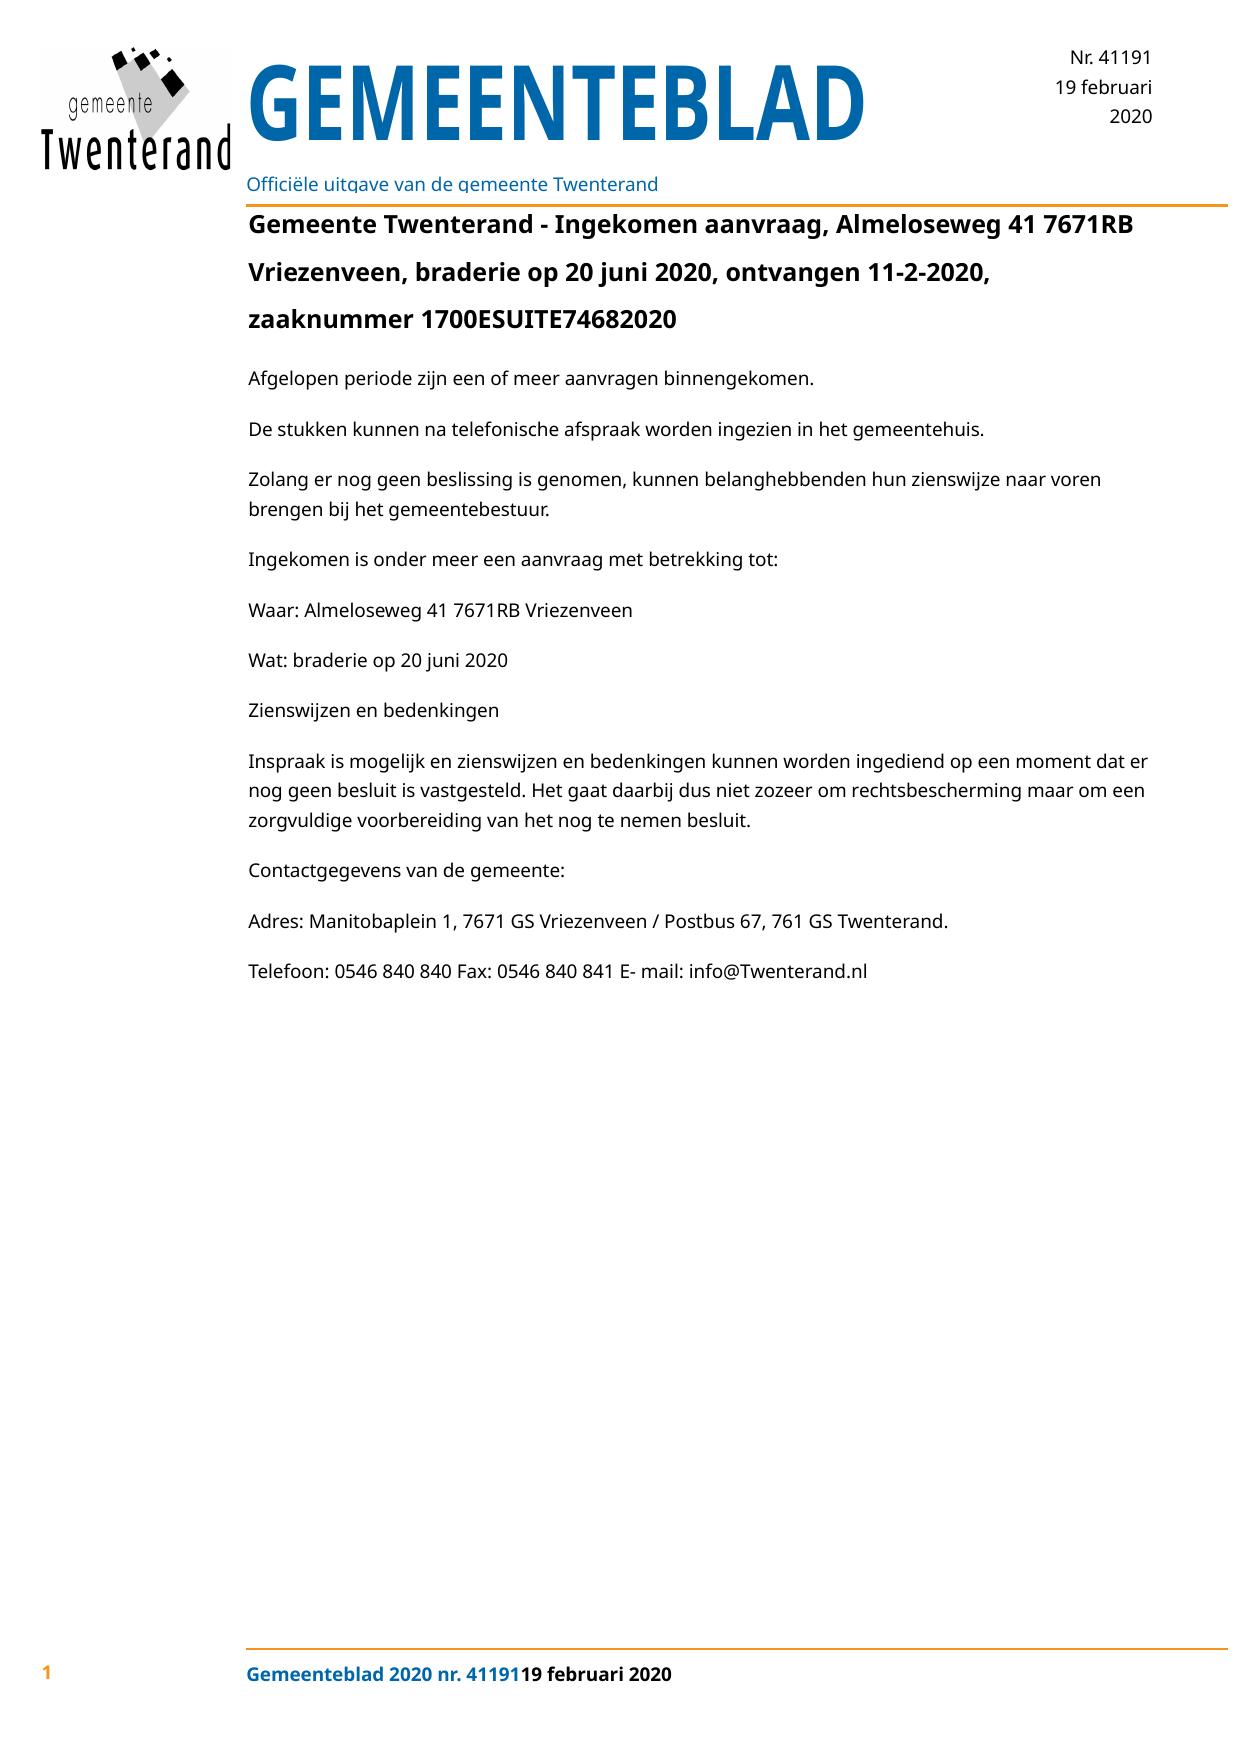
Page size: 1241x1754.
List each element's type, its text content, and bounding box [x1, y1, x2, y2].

text Gemeente Twenterand - Ingekomen aanvraag, Almeloseweg 41 7671RB Vriezenveen, braderie op 20 juni 2020, ontvangen 11-2-2020, zaaknummer 1700ESUITE74682020 [248, 207, 1152, 336]
text Inspraak is mogelijk en zienswijzen en bedenkingen kunnen worden ingediend op een moment dat er nog geen besluit is vastgesteld. Het gaat daarbij dus niet zozeer om rechtsbescherming maar om een zorgvuldige voorbereiding van het nog te nemen besluit. [248, 748, 1152, 833]
text De stukken kunnen na telefonische afspraak worden ingezien in het gemeentehuis. [248, 416, 1152, 442]
text Ingekomen is onder meer een aanvraag met betrekking tot: [248, 546, 1152, 572]
text Afgelopen periode zijn een of meer aanvragen binnengekomen. [248, 366, 1152, 391]
text Adres: Manitobaplein 1, 7671 GS Vriezenveen / Postbus 67, 761 GS Twenterand. [248, 908, 1152, 934]
text Zolang er nog geen beslissing is genomen, kunnen belanghebbenden hun zienswijze naar voren brengen bij het gemeentebestuur. [248, 466, 1152, 522]
picture [41, 47, 231, 172]
text Telefoon: 0546 840 840 Fax: 0546 840 841 E- mail: info@Twenterand.nl [248, 958, 1152, 984]
text Contactgegevens van de gemeente: [248, 858, 1152, 883]
text Waar: Almeloseweg 41 7671RB Vriezenveen [248, 597, 1152, 622]
text Wat: braderie op 20 juni 2020 [248, 647, 1152, 673]
text Zienswijzen en bedenkingen [248, 698, 1152, 723]
